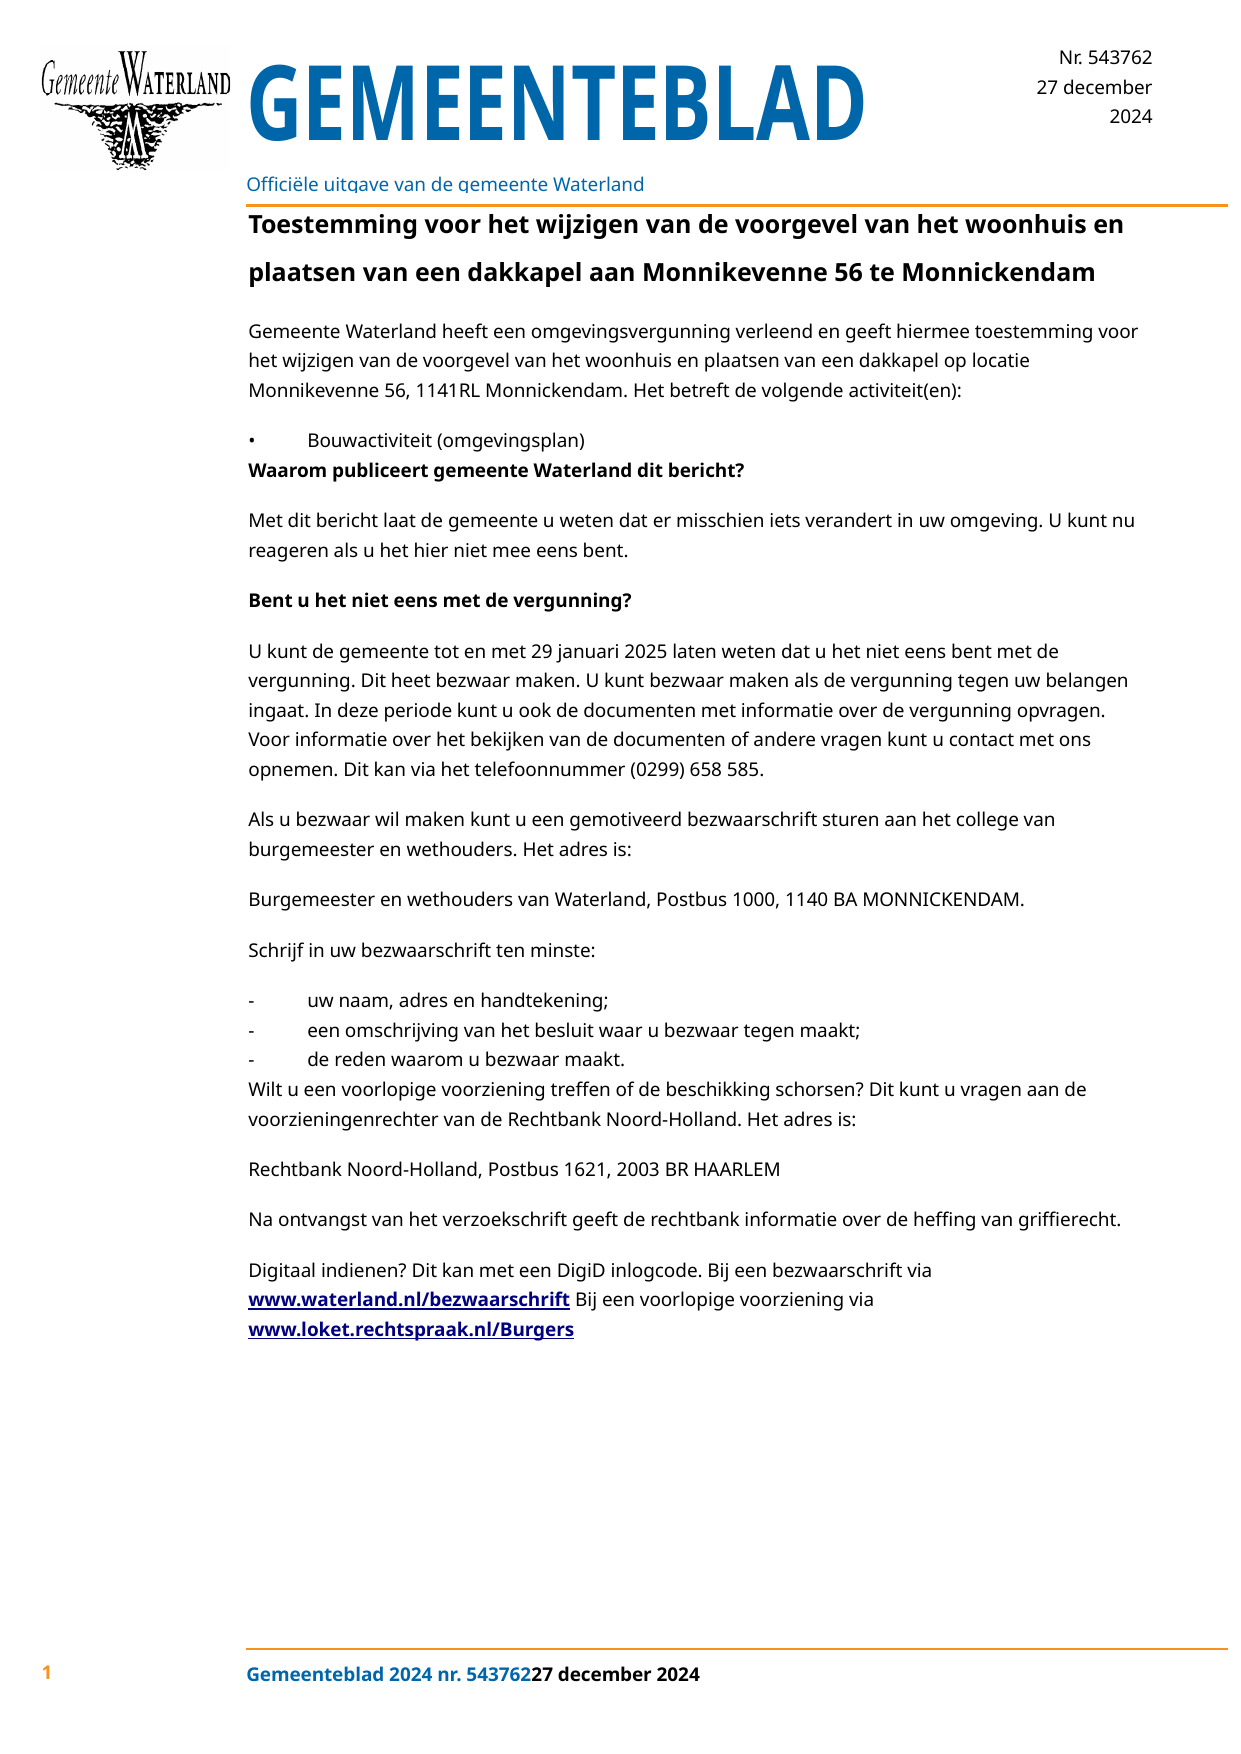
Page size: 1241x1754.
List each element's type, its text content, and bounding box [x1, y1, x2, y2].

text Wilt u een voorlopige voorziening treffen of de beschikking schorsen? Dit kunt u vragen aan de voorzieningenrechter van de Rechtbank Noord-Holland. Het adres is: [248, 1076, 1152, 1132]
list uw naam, adres en handtekening; [248, 987, 1152, 1013]
text Schrijf in uw bezwaarschrift ten minste: [248, 937, 1152, 963]
text Als u bezwaar wil maken kunt u een gemotiveerd bezwaarschrift sturen aan het college van burgemeester en wethouders. Het adres is: [248, 807, 1152, 862]
list een omschrijving van het besluit waar u bezwaar tegen maakt; [248, 1017, 1152, 1043]
text Waarom publiceert gemeente Waterland dit bericht? [248, 457, 1152, 483]
text Met dit bericht laat de gemeente u weten dat er misschien iets verandert in uw omgeving. U kunt nu reageren als u het hier niet mee eens bent. [248, 507, 1152, 563]
picture [41, 47, 231, 172]
list Bouwactiviteit (omgevingsplan) [248, 427, 1152, 453]
text Na ontvangst van het verzoekschrift geeft de rechtbank informatie over de heffing van griffierecht. [248, 1207, 1152, 1232]
text Digitaal indienen? Dit kan met een DigiD inlogcode. Bij een bezwaarschrift via www.waterland.nl/bezwaarschrift Bij een voorlopige voorziening via www.loket.rechtspraak.nl/Burgers [248, 1257, 1152, 1342]
text Gemeente Waterland heeft een omgevingsvergunning verleend en geeft hiermee toestemming voor het wijzigen van de voorgevel van het woonhuis en plaatsen van een dakkapel op locatie Monnikevenne 56, 1141RL Monnickendam. Het betreft de volgende activiteit(en): [248, 318, 1152, 403]
text Bent u het niet eens met de vergunning? [248, 587, 1152, 613]
text U kunt de gemeente tot en met 29 januari 2025 laten weten dat u het niet eens bent met de vergunning. Dit heet bezwaar maken. U kunt bezwaar maken als de vergunning tegen uw belangen ingaat. In deze periode kunt u ook de documenten met informatie over de vergunning opvragen. Voor informatie over het bekijken van de documenten of andere vragen kunt u contact met ons opnemen. Dit kan via het telefoonnummer (0299) 658 585. [248, 638, 1152, 782]
list de reden waarom u bezwaar maakt. [248, 1047, 1152, 1072]
text Burgemeester en wethouders van Waterland, Postbus 1000, 1140 BA MONNICKENDAM. [248, 887, 1152, 912]
text Toestemming voor het wijzigen van de voorgevel van het woonhuis en plaatsen van een dakkapel aan Monnikevenne 56 te Monnickendam [248, 207, 1152, 288]
text Rechtbank Noord-Holland, Postbus 1621, 2003 BR HAARLEM [248, 1156, 1152, 1182]
